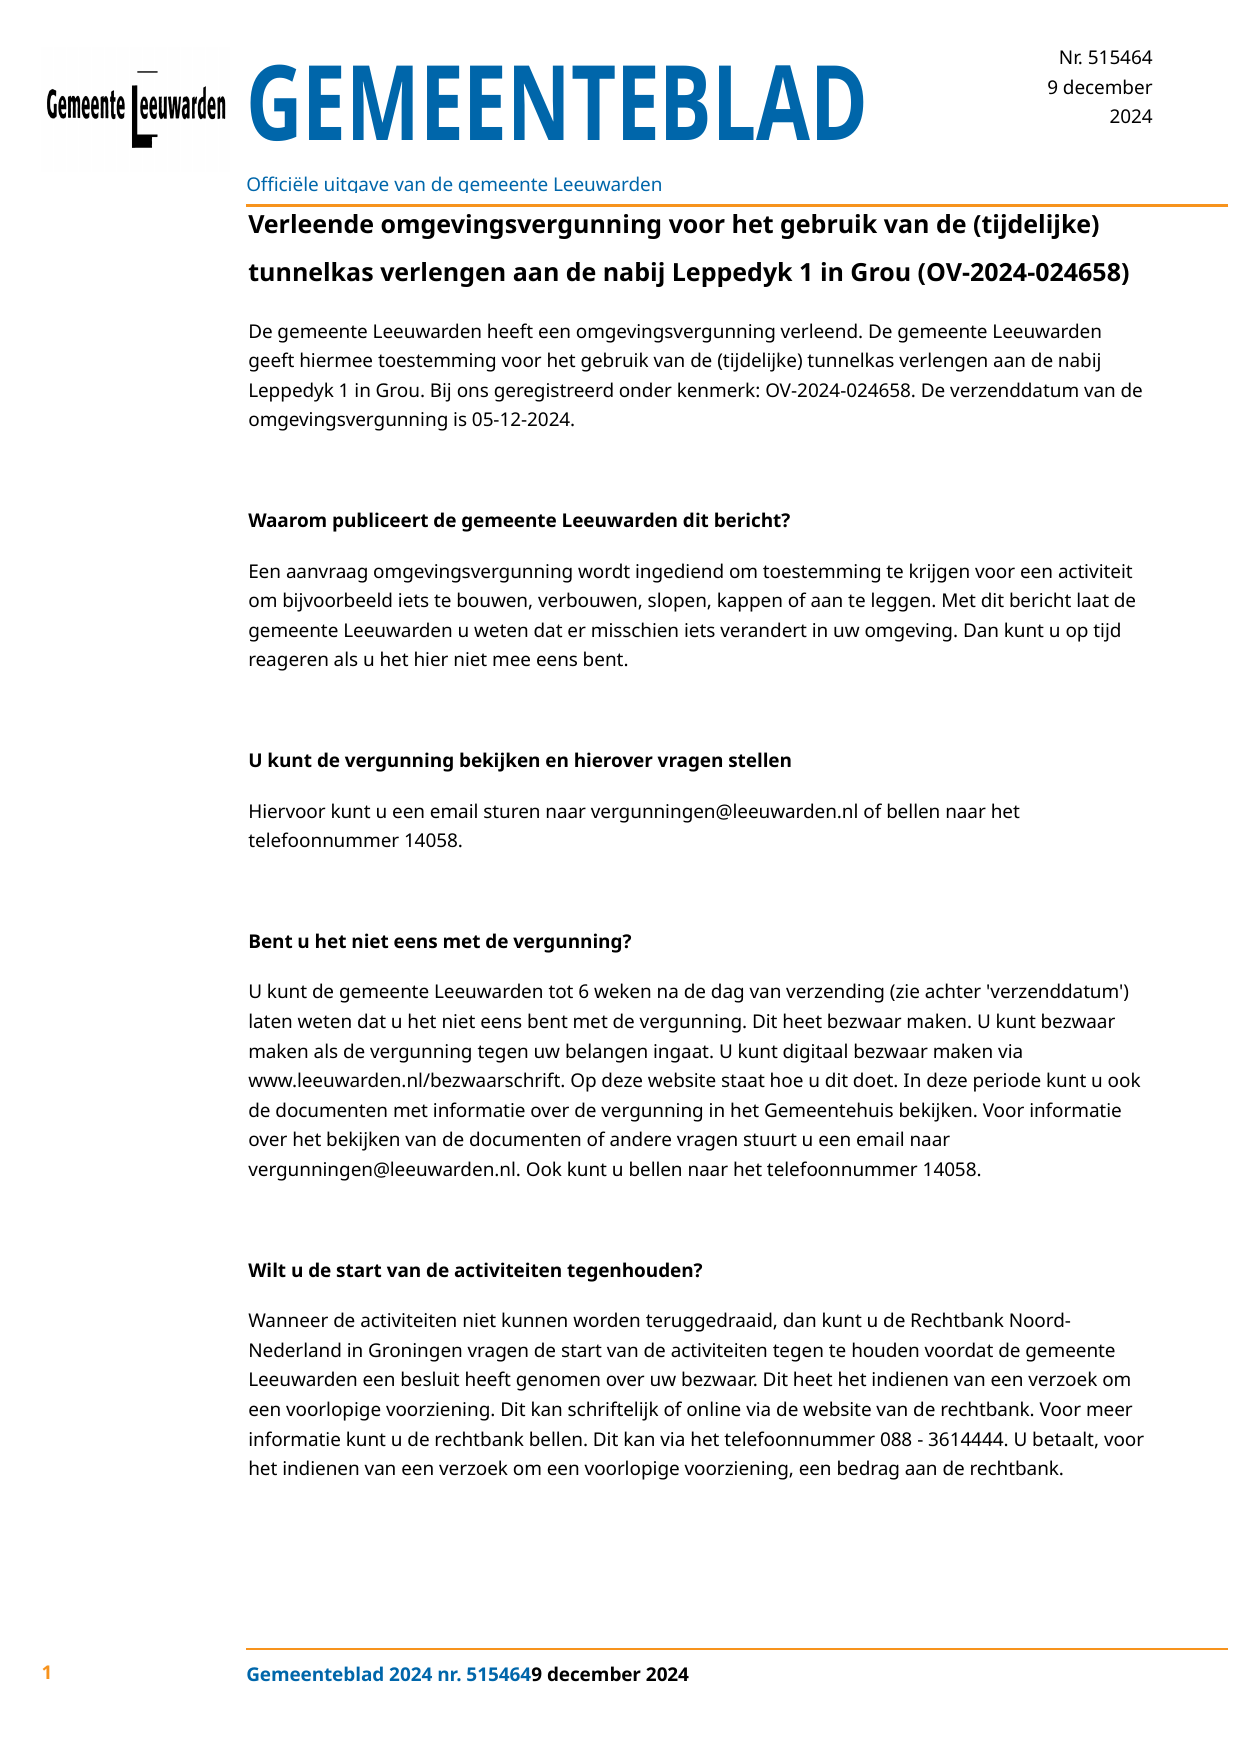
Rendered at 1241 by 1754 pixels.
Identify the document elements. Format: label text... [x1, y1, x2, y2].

picture [41, 47, 231, 172]
text Hiervoor kunt u een email sturen naar vergunningen@leeuwarden.nl of bellen naar het telefoonnummer 14058. [248, 798, 1152, 853]
text U kunt de vergunning bekijken en hierover vragen stellen [248, 747, 1152, 773]
text Een aanvraag omgevingsvergunning wordt ingediend om toestemming te krijgen voor een activiteit om bijvoorbeeld iets te bouwen, verbouwen, slopen, kappen of aan te leggen. Met dit bericht laat de gemeente Leeuwarden u weten dat er misschien iets verandert in uw omgeving. Dan kunt u op tijd reageren als u het hier niet mee eens bent. [248, 558, 1152, 672]
text Bent u het niet eens met de vergunning? [248, 928, 1152, 954]
text Wanneer de activiteiten niet kunnen worden teruggedraaid, dan kunt u de Rechtbank Noord-Nederland in Groningen vragen de start van de activiteiten tegen te houden voordat de gemeente Leeuwarden een besluit heeft genomen over uw bezwaar. Dit heet het indienen van een verzoek om een voorlopige voorziening. Dit kan schriftelijk of online via de website van de rechtbank. Voor meer informatie kunt u de rechtbank bellen. Dit kan via het telefoonnummer 088 - 3614444. U betaalt, voor het indienen van een verzoek om een voorlopige voorziening, een bedrag aan de rechtbank. [248, 1307, 1152, 1481]
text Waarom publiceert de gemeente Leeuwarden dit bericht? [248, 507, 1152, 533]
text U kunt de gemeente Leeuwarden tot 6 weken na de dag van verzending (zie achter 'verzenddatum') laten weten dat u het niet eens bent met de vergunning. Dit heet bezwaar maken. U kunt bezwaar maken als de vergunning tegen uw belangen ingaat. U kunt digitaal bezwaar maken via www.leeuwarden.nl/bezwaarschrift. Op deze website staat hoe u dit doet. In deze periode kunt u ook de documenten met informatie over de vergunning in het Gemeentehuis bekijken. Voor informatie over het bekijken van de documenten of andere vragen stuurt u een email naar vergunningen@leeuwarden.nl. Ook kunt u bellen naar het telefoonnummer 14058. [248, 979, 1152, 1182]
text Wilt u de start van de activiteiten tegenhouden? [248, 1257, 1152, 1283]
text Verleende omgevingsvergunning voor het gebruik van de (tijdelijke) tunnelkas verlengen aan de nabij Leppedyk 1 in Grou (OV-2024-024658) [248, 207, 1152, 288]
text De gemeente Leeuwarden heeft een omgevingsvergunning verleend. De gemeente Leeuwarden geeft hiermee toestemming voor het gebruik van de (tijdelijke) tunnelkas verlengen aan de nabij Leppedyk 1 in Grou. Bij ons geregistreerd onder kenmerk: OV-2024-024658. De verzenddatum van de omgevingsvergunning is 05-12-2024. [248, 318, 1152, 432]
